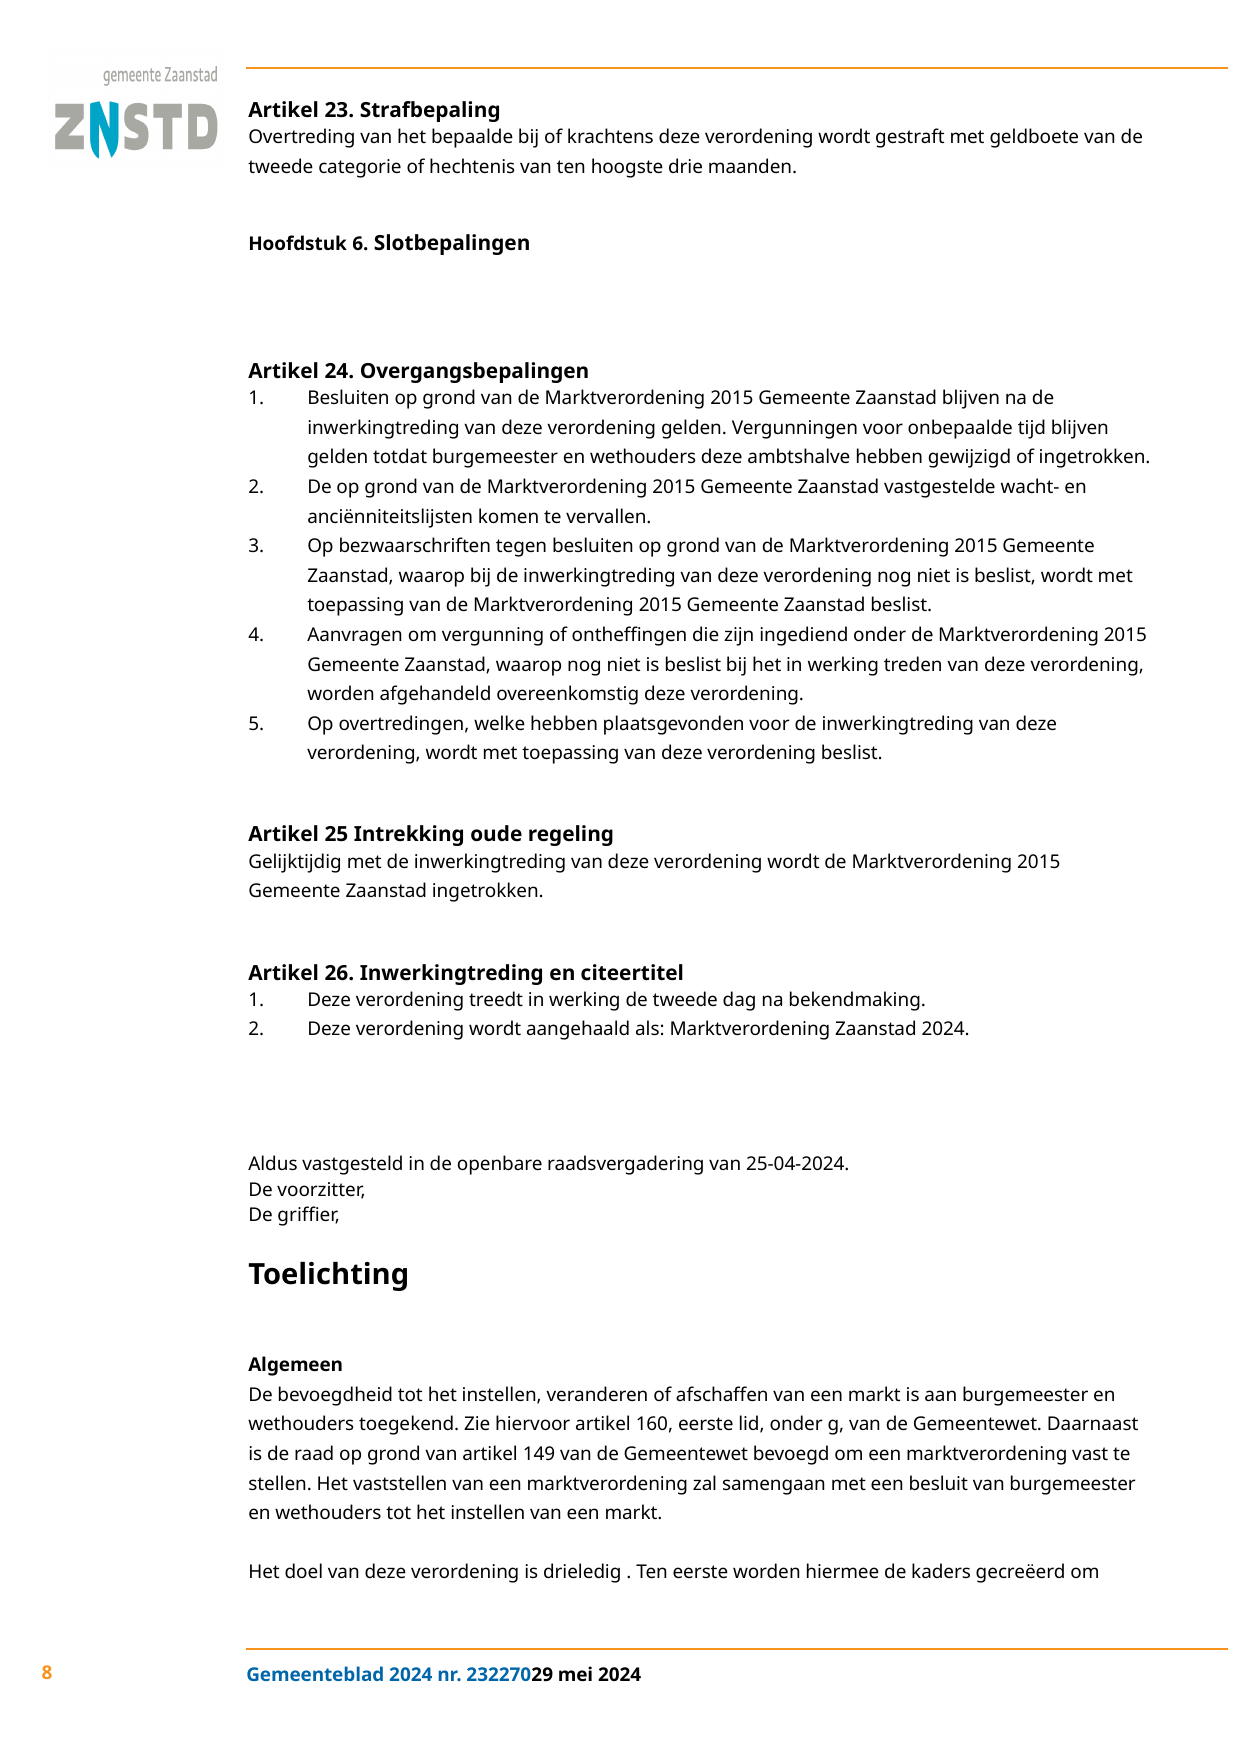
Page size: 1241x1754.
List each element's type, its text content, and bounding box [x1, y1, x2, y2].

text Artikel 25 Intrekking oude regeling [248, 819, 1152, 848]
text De voorzitter, [248, 1176, 1152, 1201]
text Hoofdstuk 6. Slotbepalingen [248, 228, 1152, 256]
text Artikel 24. Overgangsbepalingen [248, 356, 1152, 384]
text De griffier, [248, 1201, 1152, 1227]
text Het doel van deze verordening is drieledig . Ten eerste worden hiermee de kaders gecreëerd om [248, 1558, 1152, 1584]
text Artikel 26. Inwerkingtreding en citeertitel [248, 958, 1152, 986]
list Aanvragen om vergunning of ontheffingen die zijn ingediend onder de Marktverordening 2015 Gemeente Zaanstad, waarop nog niet is beslist bij het in werking treden van deze verordening, worden afgehandeld overeenkomstig deze verordening. [248, 621, 1152, 706]
picture [41, 47, 231, 172]
list Besluiten op grond van de Marktverordening 2015 Gemeente Zaanstad blijven na de inwerkingtreding van deze verordening gelden. Vergunningen voor onbepaalde tijd blijven gelden totdat burgemeester en wethouders deze ambtshalve hebben gewijzigd of ingetrokken. [248, 384, 1152, 469]
text Algemeen [248, 1351, 1152, 1377]
list De op grond van de Marktverordening 2015 Gemeente Zaanstad vastgestelde wacht- en anciënniteitslijsten komen te vervallen. [248, 473, 1152, 529]
list Deze verordening wordt aangehaald als: Marktverordening Zaanstad 2024. [248, 1016, 1152, 1041]
text De bevoegdheid tot het instellen, veranderen of afschaffen van een markt is aan burgemeester en wethouders toegekend. Zie hiervoor artikel 160, eerste lid, onder g, van de Gemeentewet. Daarnaast is de raad op grond van artikel 149 van de Gemeentewet bevoegd om een marktverordening vast te stellen. Het vaststellen van een marktverordening zal samengaan met een besluit van burgemeester en wethouders tot het instellen van een markt. [248, 1381, 1152, 1525]
text Aldus vastgesteld in de openbare raadsvergadering van 25-04-2024. [248, 1150, 1152, 1176]
text Overtreding van het bepaalde bij of krachtens deze verordening wordt gestraft met geldboete van de tweede categorie of hechtenis van ten hoogste drie maanden. [248, 123, 1152, 178]
list Op overtredingen, welke hebben plaatsgevonden voor de inwerkingtreding van deze verordening, wordt met toepassing van deze verordening beslist. [248, 710, 1152, 765]
list Op bezwaarschriften tegen besluiten op grond van de Marktverordening 2015 Gemeente Zaanstad, waarop bij de inwerkingtreding van deze verordening nog niet is beslist, wordt met toepassing van de Marktverordening 2015 Gemeente Zaanstad beslist. [248, 532, 1152, 617]
text Artikel 23. Strafbepaling [248, 95, 1152, 123]
text Toelichting [248, 1253, 1152, 1293]
list Deze verordening treedt in werking de tweede dag na bekendmaking. [248, 986, 1152, 1012]
text Gelijktijdig met de inwerkingtreding van deze verordening wordt de Marktverordening 2015 Gemeente Zaanstad ingetrokken. [248, 848, 1152, 903]
